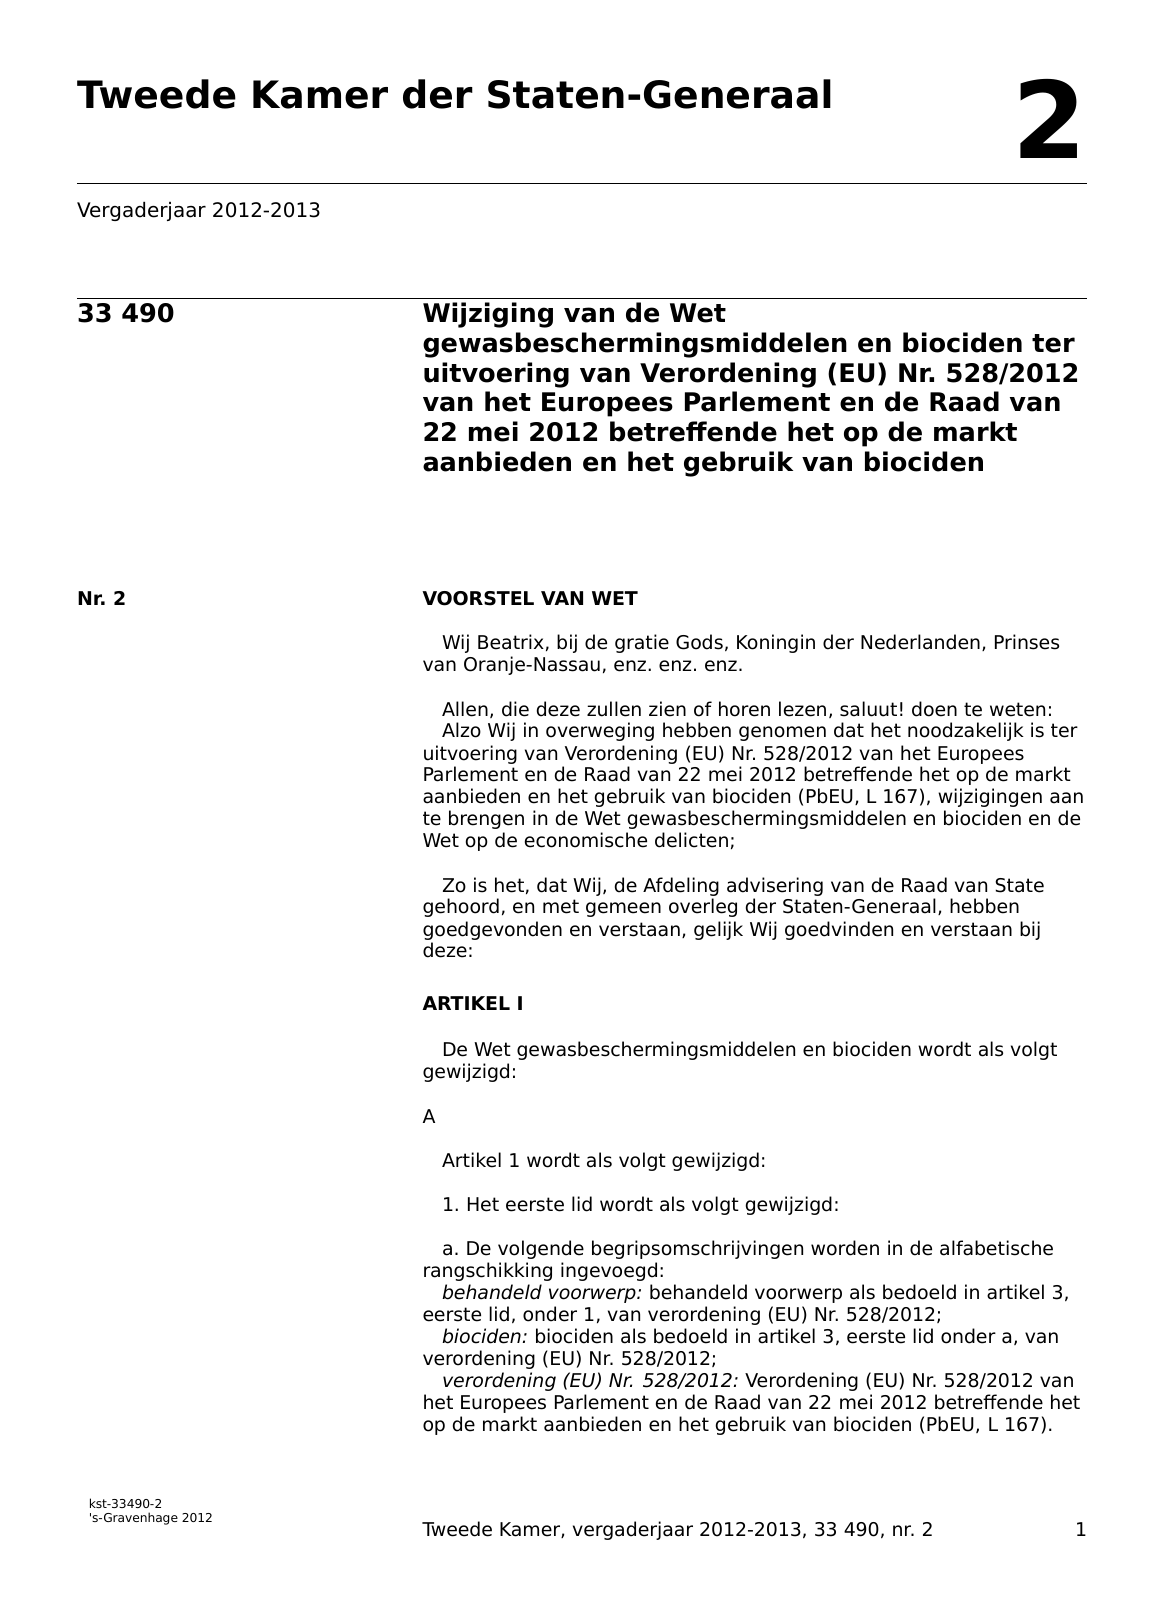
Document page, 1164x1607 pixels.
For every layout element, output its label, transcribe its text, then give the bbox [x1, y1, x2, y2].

table_header 2 [886, 59, 1087, 183]
text Zo is het, dat Wij, de Afdeling advisering van de Raad van State gehoord, en met gemeen overleg der Staten-Generaal, hebben goedgevonden en verstaan, gelijk Wij goedvinden en verstaan bij deze: [422, 874, 1087, 962]
text biociden: biociden als bedoeld in artikel 3, eerste lid onder a, van verordening (EU) Nr. 528/2012; [422, 1326, 1087, 1370]
text Allen, die deze zullen zien of horen lezen, saluut! doen te weten: [422, 698, 1087, 720]
subtitle ARTIKEL I [422, 992, 1087, 1014]
text 1. Het eerste lid wordt als volgt gewijzigd: [422, 1194, 1087, 1216]
subtitle Nr. 2 VOORSTEL VAN WET [77, 588, 1087, 610]
text verordening (EU) Nr. 528/2012: Verordening (EU) Nr. 528/2012 van het Europees Parlement en de Raad van 22 mei 2012 betreffende het op de markt aanbieden en het gebruik van biociden (PbEU, L 167). [422, 1370, 1087, 1436]
table_cell Vergaderjaar 2012-2013 [77, 184, 1087, 298]
text Wij Beatrix, bij de gratie Gods, Koningin der Nederlanden, Prinses van Oranje-Nassau, enz. enz. enz. [422, 632, 1087, 676]
text 's-Gravenhage 2012 [88, 1511, 323, 1525]
text De Wet gewasbeschermingsmiddelen en biociden wordt als volgt gewijzigd: [422, 1039, 1087, 1083]
text a. De volgende begripsomschrijvingen worden in de alfabetische rangschikking ingevoegd: [422, 1238, 1087, 1282]
table_header Tweede Kamer der Staten-Generaal [77, 59, 886, 183]
subtitle 33 490 Wijziging van de Wet gewasbeschermingsmiddelen en biociden ter uitvoering van Verordening (EU) Nr. 528/2012 van het Europees Parlement en de Raad van 22 mei 2012 betreffende het op de markt aanbieden en het gebruik van biociden [77, 299, 1087, 477]
text Artikel 1 wordt als volgt gewijzigd: [422, 1150, 1087, 1172]
text behandeld voorwerp: behandeld voorwerp als bedoeld in artikel 3, eerste lid, onder 1, van verordening (EU) Nr. 528/2012; [422, 1282, 1087, 1326]
text A [422, 1106, 1087, 1127]
text kst-33490-2 [88, 1497, 323, 1511]
text Alzo Wij in overweging hebben genomen dat het noodzakelijk is ter uitvoering van Verordening (EU) Nr. 528/2012 van het Europees Parlement en de Raad van 22 mei 2012 betreffende het op de markt aanbieden en het gebruik van biociden (PbEU, L 167), wijzigingen aan te brengen in de Wet gewasbeschermingsmiddelen en biociden en de Wet op de economische delicten; [422, 720, 1087, 852]
